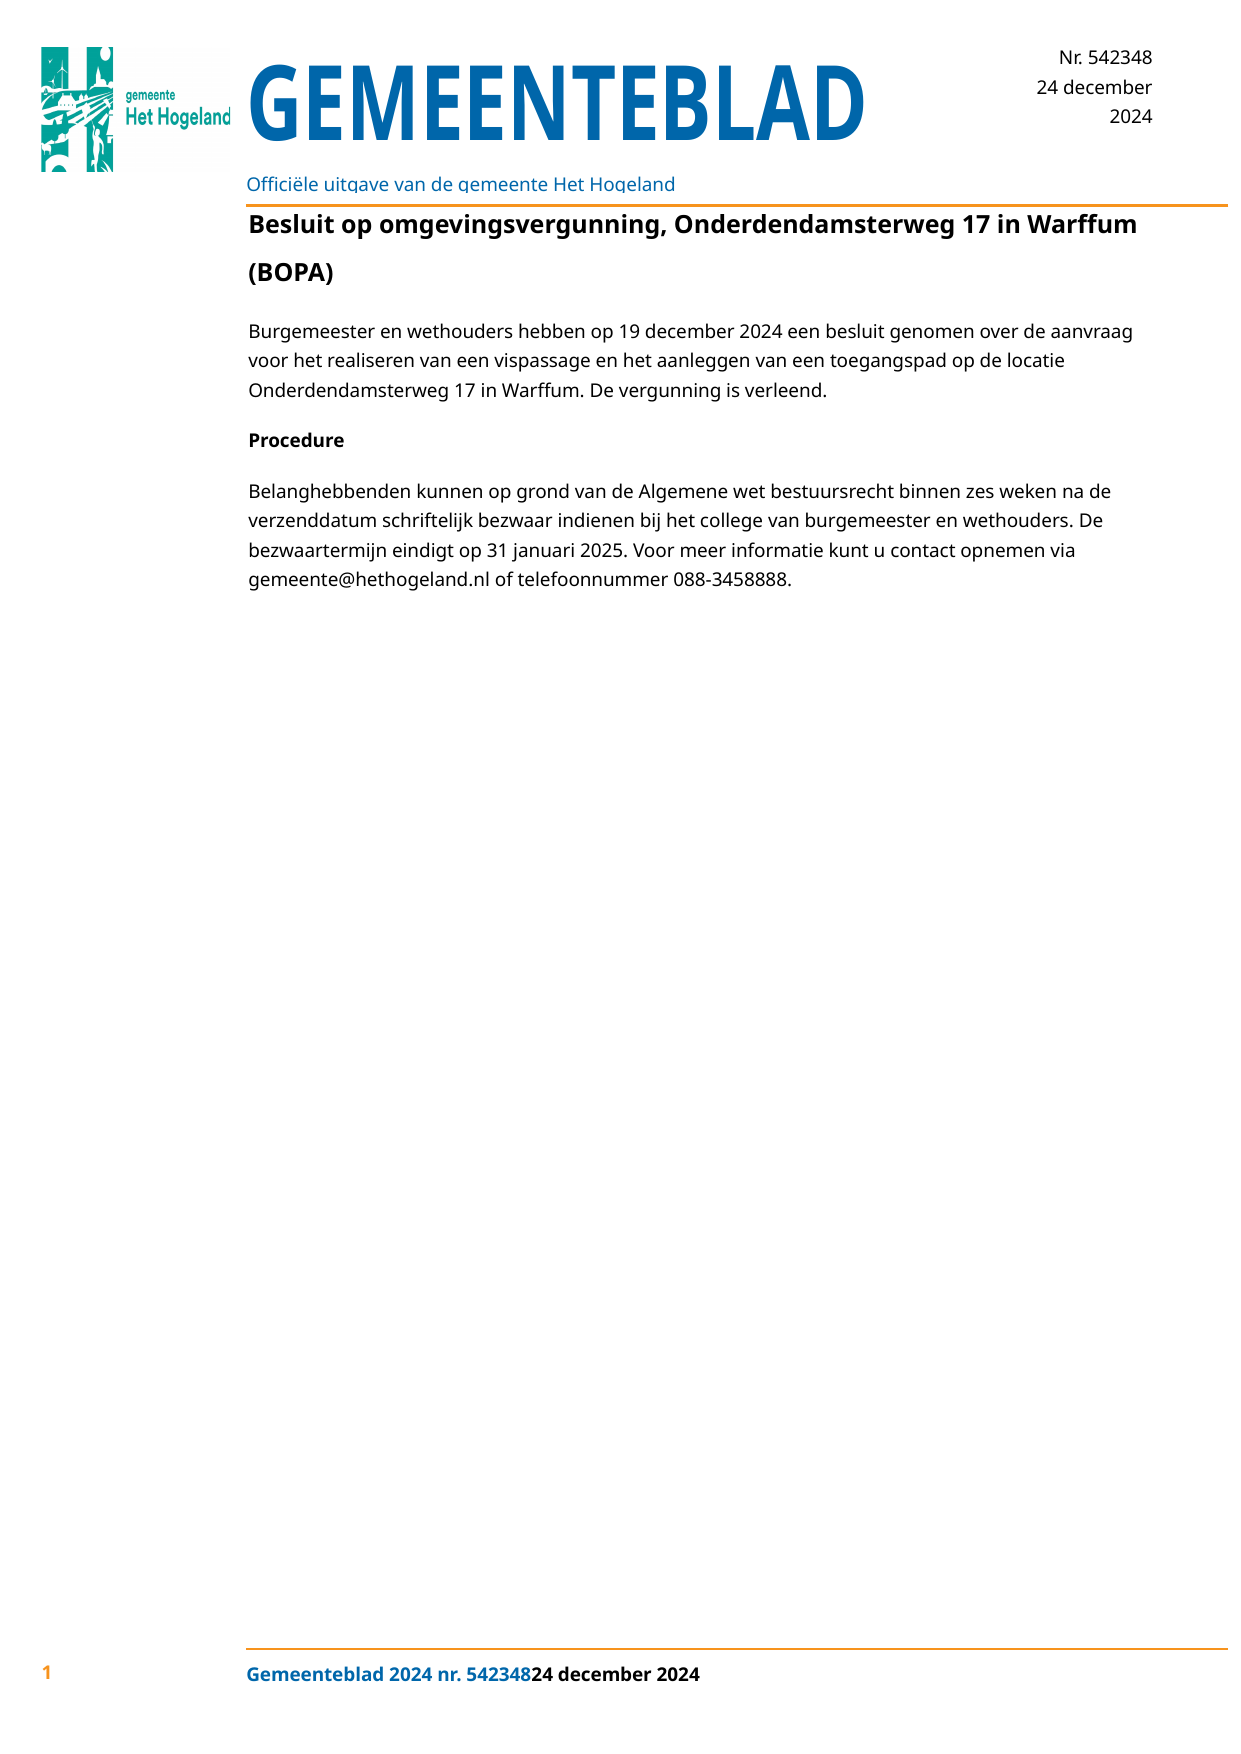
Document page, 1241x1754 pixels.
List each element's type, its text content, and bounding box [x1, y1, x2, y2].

text Besluit op omgevingsvergunning, Onderdendamsterweg 17 in Warffum (BOPA) [248, 207, 1152, 288]
text Burgemeester en wethouders hebben op 19 december 2024 een besluit genomen over de aanvraag voor het realiseren van een vispassage en het aanleggen van een toegangspad op de locatie Onderdendamsterweg 17 in Warffum. De vergunning is verleend. [248, 318, 1152, 403]
picture [41, 47, 231, 172]
text Procedure [248, 427, 1152, 453]
text Belanghebbenden kunnen op grond van de Algemene wet bestuursrecht binnen zes weken na de verzenddatum schriftelijk bezwaar indienen bij het college van burgemeester en wethouders. De bezwaartermijn eindigt op 31 januari 2025. Voor meer informatie kunt u contact opnemen via gemeente@hethogeland.nl of telefoonnummer 088-3458888. [248, 478, 1152, 592]
